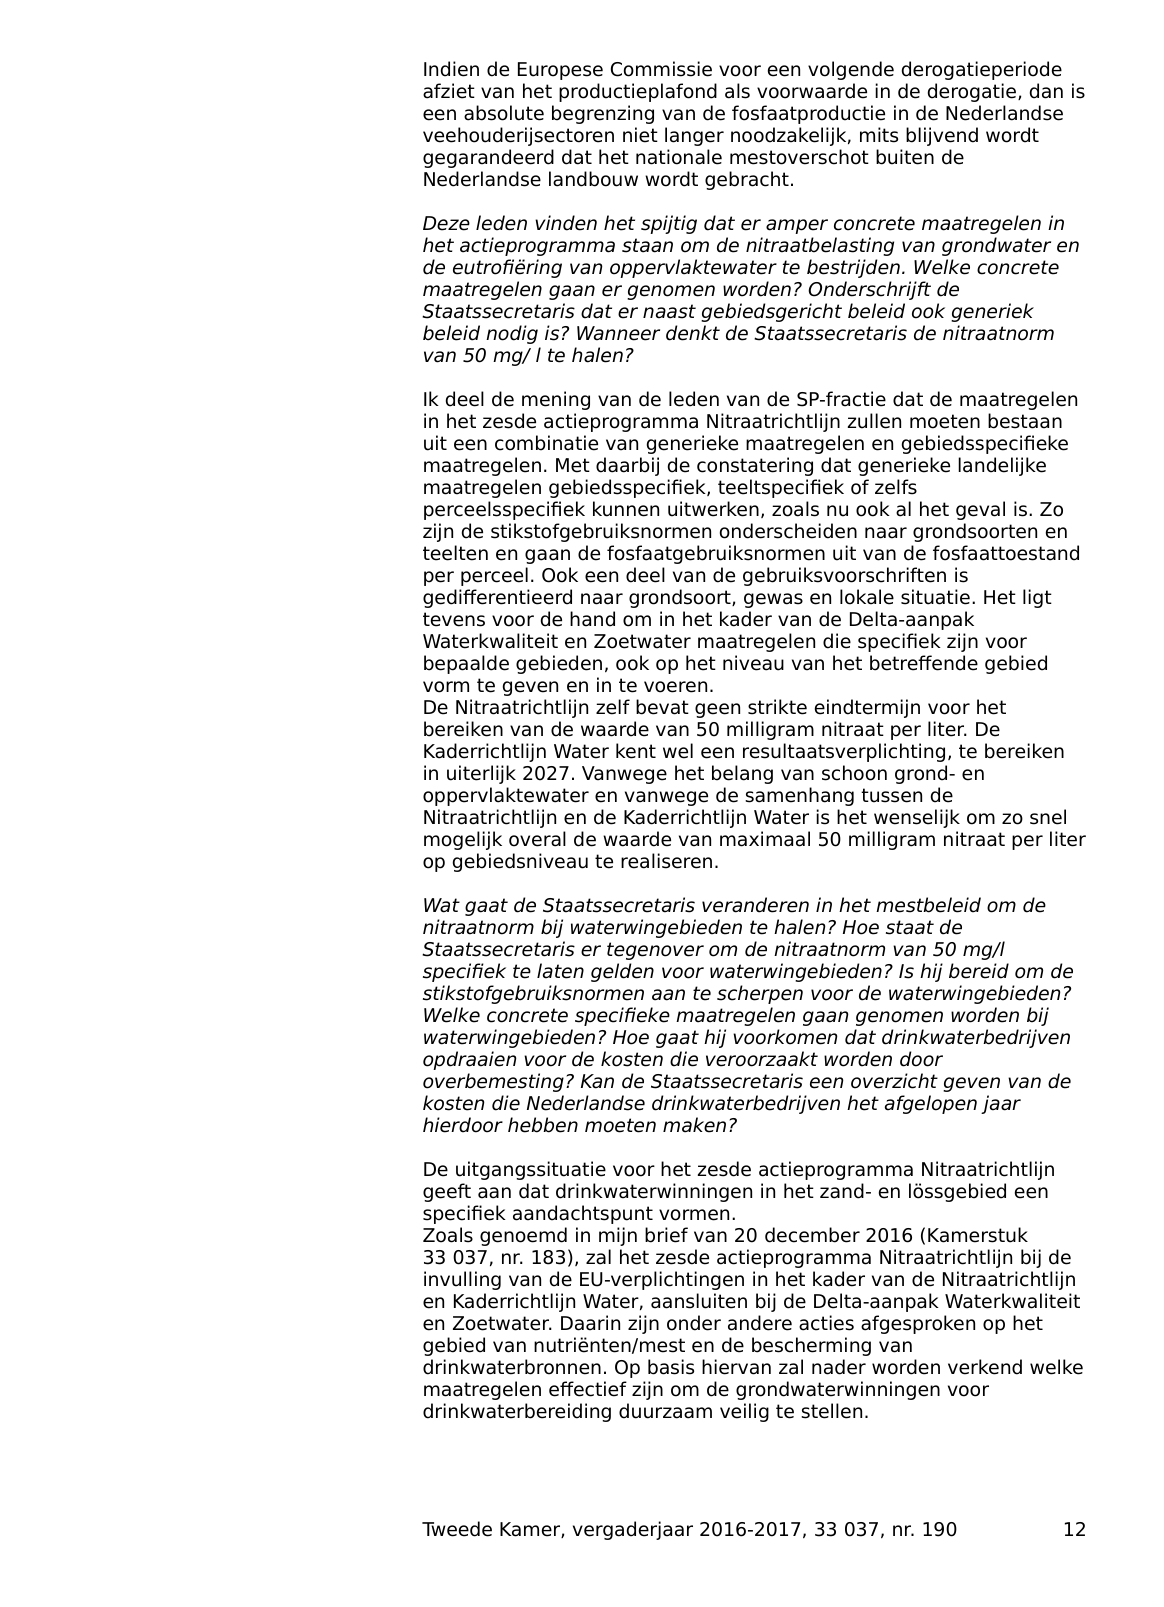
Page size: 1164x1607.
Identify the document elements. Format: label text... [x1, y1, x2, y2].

text De uitgangssituatie voor het zesde actieprogramma Nitraatrichtlijn geeft aan dat drinkwaterwinningen in het zand- en lössgebied een specifiek aandachtspunt vormen. [422, 1159, 1087, 1225]
text Deze leden vinden het spijtig dat er amper concrete maatregelen in het actieprogramma staan om de nitraatbelasting van grondwater en de eutrofiëring van oppervlaktewater te bestrijden. Welke concrete maatregelen gaan er genomen worden? Onderschrijft de Staatssecretaris dat er naast gebiedsgericht beleid ook generiek beleid nodig is? Wanneer denkt de Staatssecretaris de nitraatnorm van 50 mg/ l te halen? [422, 213, 1087, 367]
text Ik deel de mening van de leden van de SP-fractie dat de maatregelen in het zesde actieprogramma Nitraatrichtlijn zullen moeten bestaan uit een combinatie van generieke maatregelen en gebiedsspecifieke maatregelen. Met daarbij de constatering dat generieke landelijke maatregelen gebiedsspecifiek, teeltspecifiek of zelfs perceelsspecifiek kunnen uitwerken, zoals nu ook al het geval is. Zo zijn de stikstofgebruiksnormen onderscheiden naar grondsoorten en teelten en gaan de fosfaatgebruiksnormen uit van de fosfaattoestand per perceel. Ook een deel van de gebruiksvoorschriften is gedifferentieerd naar grondsoort, gewas en lokale situatie. Het ligt tevens voor de hand om in het kader van de Delta-aanpak Waterkwaliteit en Zoetwater maatregelen die specifiek zijn voor bepaalde gebieden, ook op het niveau van het betreffende gebied vorm te geven en in te voeren. [422, 389, 1087, 697]
text Zoals genoemd in mijn brief van 20 december 2016 (Kamerstuk 33 037, nr. 183), zal het zesde actieprogramma Nitraatrichtlijn bij de invulling van de EU-verplichtingen in het kader van de Nitraatrichtlijn en Kaderrichtlijn Water, aansluiten bij de Delta-aanpak Waterkwaliteit en Zoetwater. Daarin zijn onder andere acties afgesproken op het gebied van nutriënten/mest en de bescherming van drinkwaterbronnen. Op basis hiervan zal nader worden verkend welke maatregelen effectief zijn om de grondwaterwinningen voor drinkwaterbereiding duurzaam veilig te stellen. [422, 1225, 1087, 1423]
text Indien de Europese Commissie voor een volgende derogatieperiode afziet van het productieplafond als voorwaarde in de derogatie, dan is een absolute begrenzing van de fosfaatproductie in de Nederlandse veehouderijsectoren niet langer noodzakelijk, mits blijvend wordt gegarandeerd dat het nationale mestoverschot buiten de Nederlandse landbouw wordt gebracht. [422, 59, 1087, 191]
text Wat gaat de Staatssecretaris veranderen in het mestbeleid om de nitraatnorm bij waterwingebieden te halen? Hoe staat de Staatssecretaris er tegenover om de nitraatnorm van 50 mg/l specifiek te laten gelden voor waterwingebieden? Is hij bereid om de stikstofgebruiksnormen aan te scherpen voor de waterwingebieden? Welke concrete specifieke maatregelen gaan genomen worden bij waterwingebieden? Hoe gaat hij voorkomen dat drinkwaterbedrijven opdraaien voor de kosten die veroorzaakt worden door overbemesting? Kan de Staatssecretaris een overzicht geven van de kosten die Nederlandse drinkwaterbedrijven het afgelopen jaar hierdoor hebben moeten maken? [422, 895, 1087, 1137]
text De Nitraatrichtlijn zelf bevat geen strikte eindtermijn voor het bereiken van de waarde van 50 milligram nitraat per liter. De Kaderrichtlijn Water kent wel een resultaatsverplichting, te bereiken in uiterlijk 2027. Vanwege het belang van schoon grond- en oppervlaktewater en vanwege de samenhang tussen de Nitraatrichtlijn en de Kaderrichtlijn Water is het wenselijk om zo snel mogelijk overal de waarde van maximaal 50 milligram nitraat per liter op gebiedsniveau te realiseren. [422, 697, 1087, 873]
